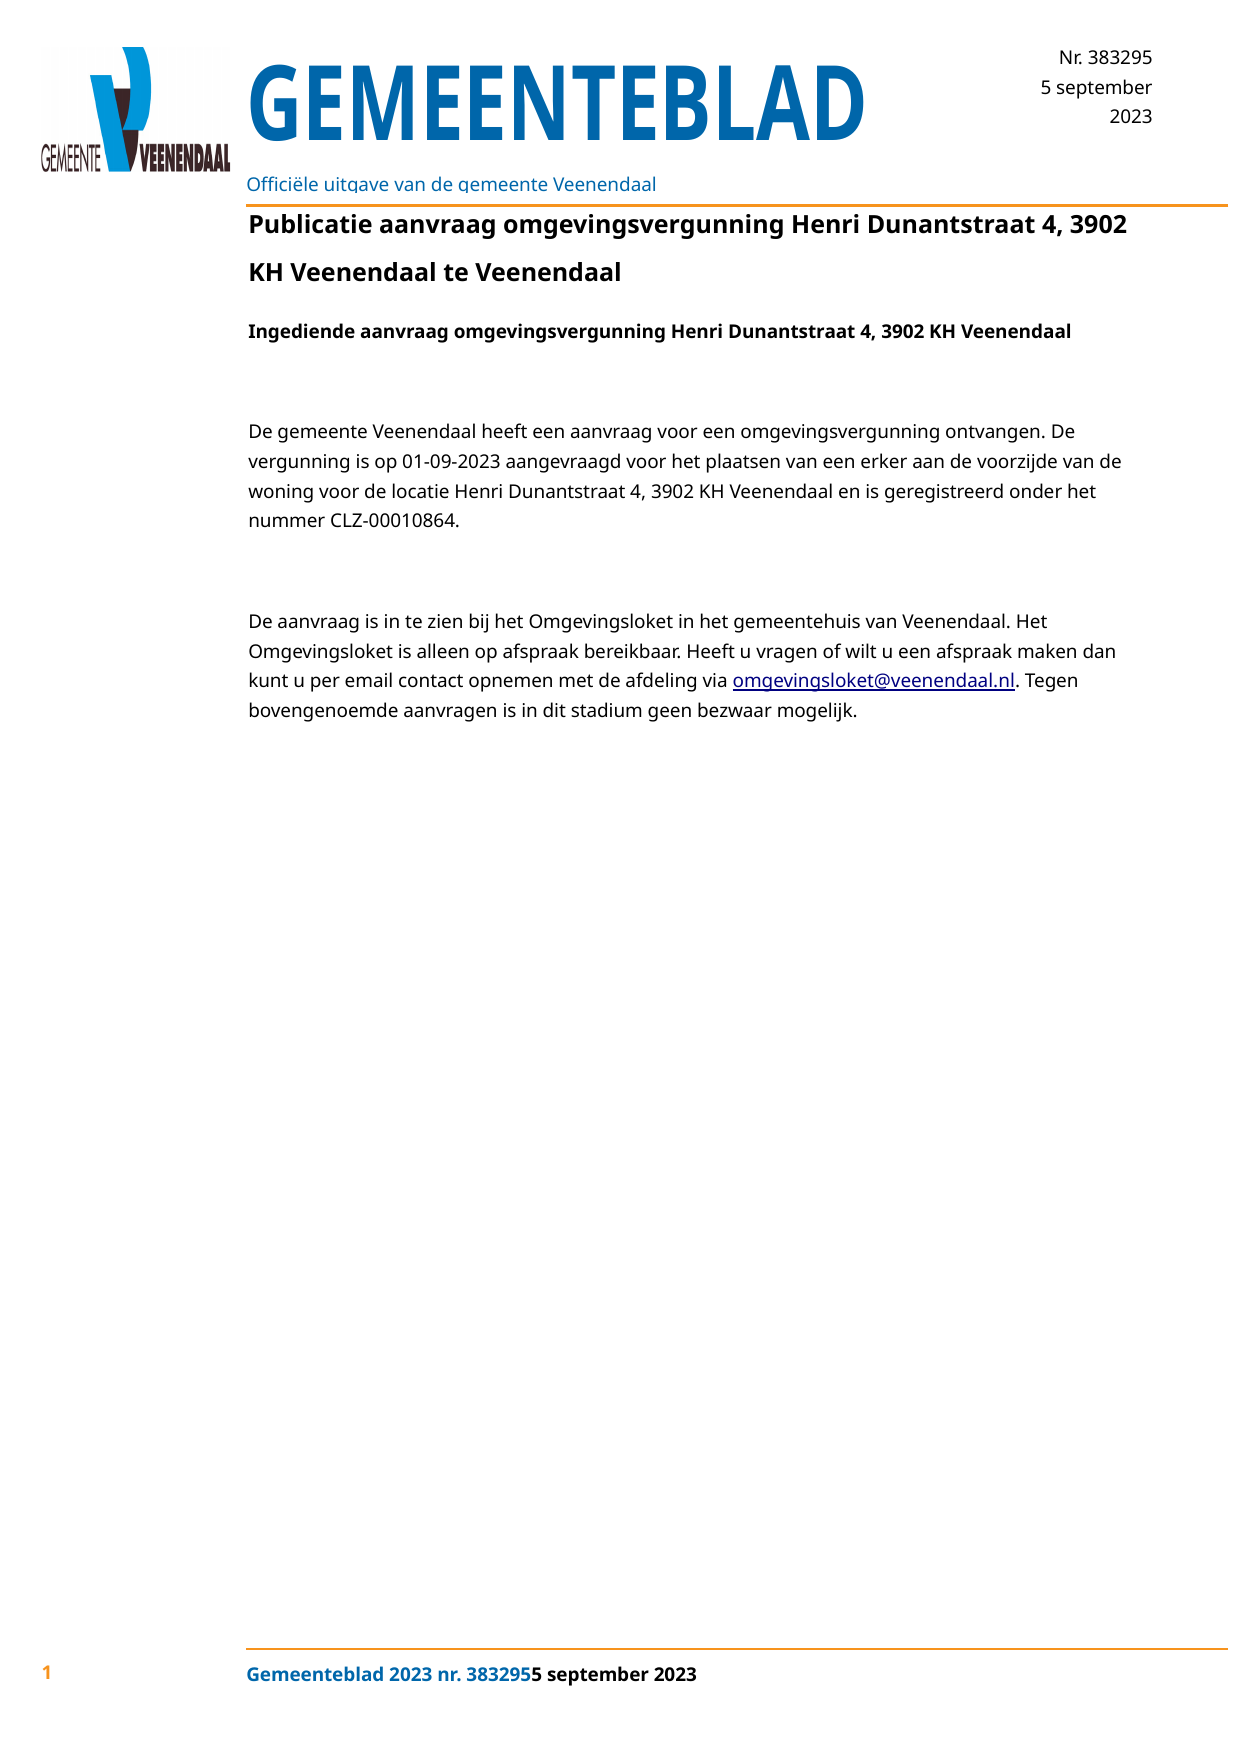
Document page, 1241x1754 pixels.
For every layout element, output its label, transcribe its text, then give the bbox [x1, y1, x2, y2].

text De gemeente Veenendaal heeft een aanvraag voor een omgevingsvergunning ontvangen. De vergunning is op 01-09-2023 aangevraagd voor het plaatsen van een erker aan de voorzijde van de woning voor de locatie Henri Dunantstraat 4, 3902 KH Veenendaal en is geregistreerd onder het nummer CLZ-00010864. [248, 419, 1152, 533]
text De aanvraag is in te zien bij het Omgevingsloket in het gemeentehuis van Veenendaal. Het Omgevingsloket is alleen op afspraak bereikbaar. Heeft u vragen of wilt u een afspraak maken dan kunt u per email contact opnemen met de afdeling via omgevingsloket@veenendaal.nl. Tegen bovengenoemde aanvragen is in dit stadium geen bezwaar mogelijk. [248, 608, 1152, 723]
picture [123, 47, 231, 172]
text Publicatie aanvraag omgevingsvergunning Henri Dunantstraat 4, 3902 KH Veenendaal te Veenendaal [248, 207, 1152, 288]
text Ingediende aanvraag omgevingsvergunning Henri Dunantstraat 4, 3902 KH Veenendaal [248, 318, 1152, 344]
picture [41, 47, 130, 172]
